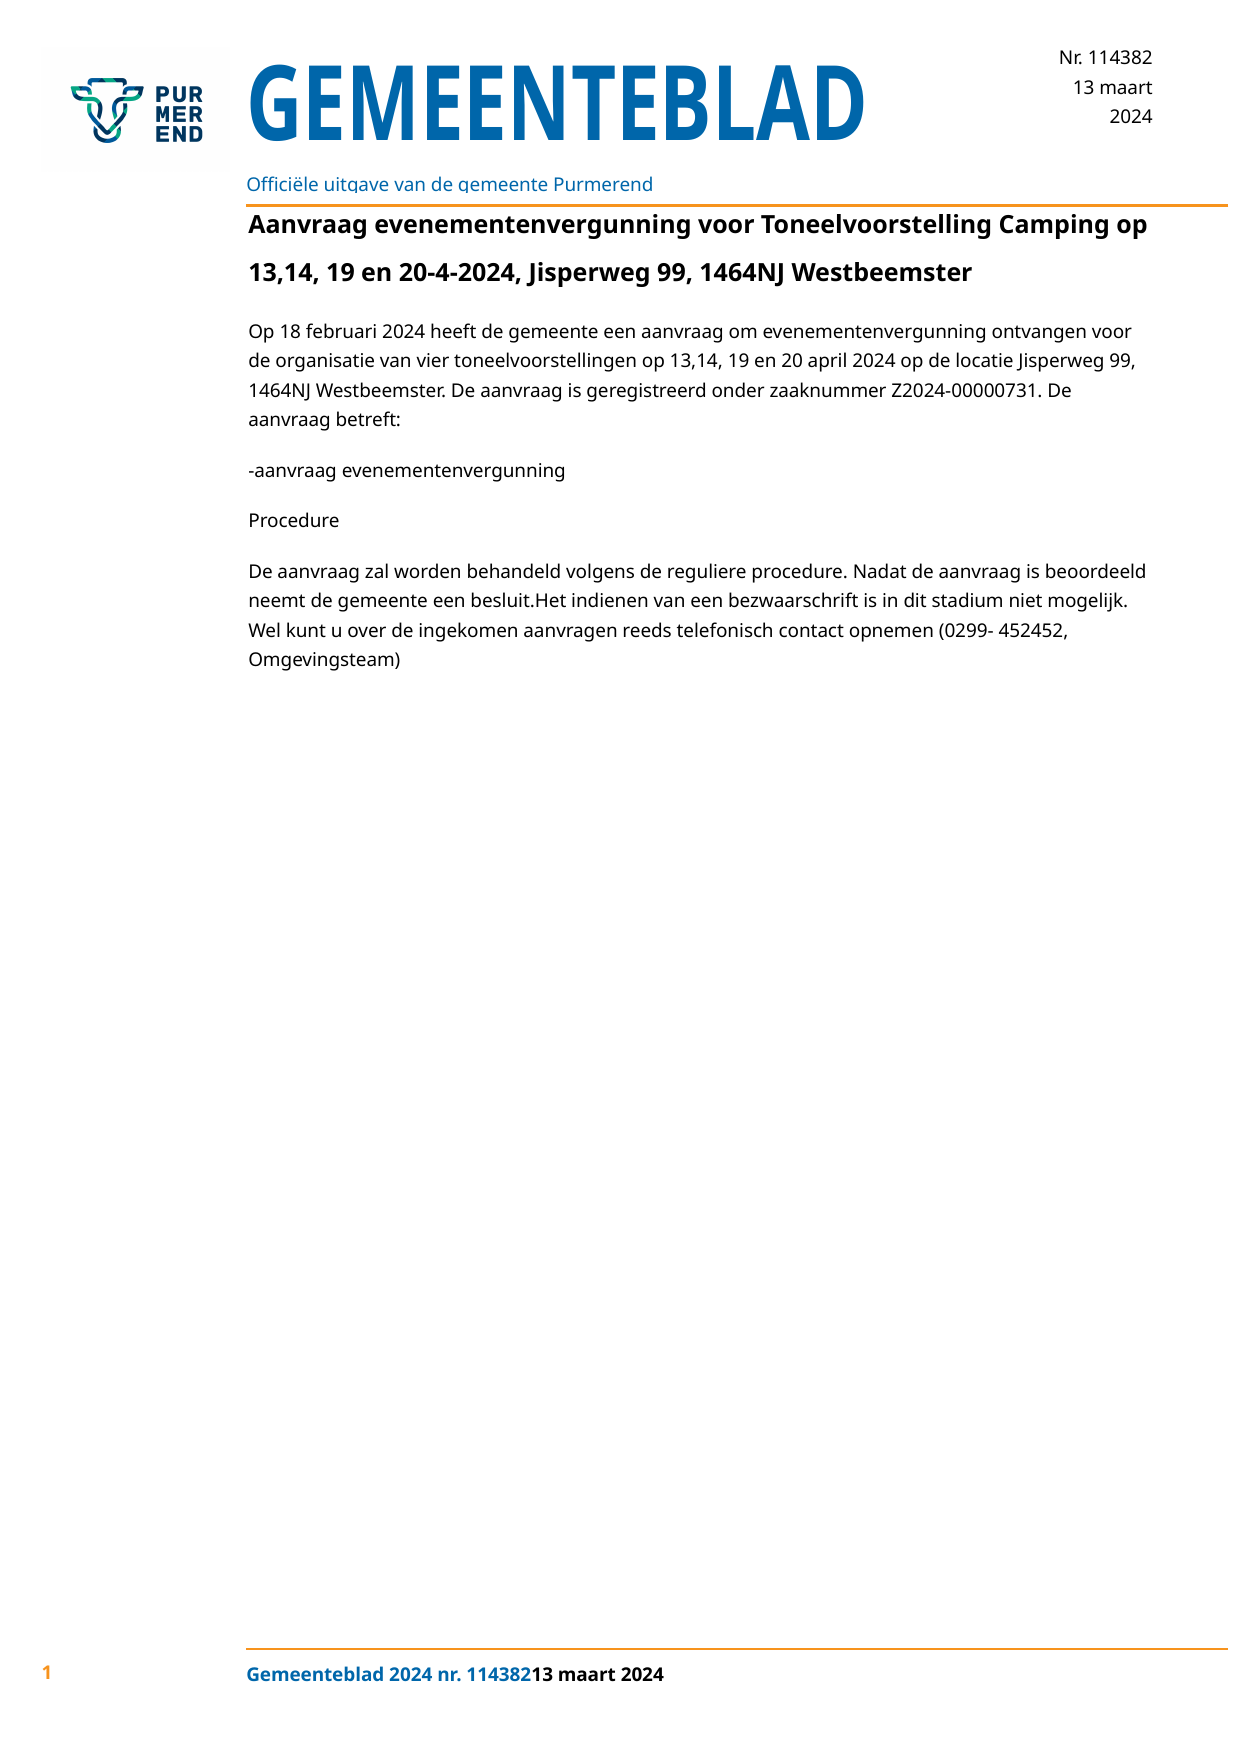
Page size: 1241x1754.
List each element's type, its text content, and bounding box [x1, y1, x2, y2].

text Aanvraag evenementenvergunning voor Toneelvoorstelling Camping op 13,14, 19 en 20-4-2024, Jisperweg 99, 1464NJ Westbeemster [248, 207, 1152, 288]
text Procedure [248, 507, 1152, 533]
text De aanvraag zal worden behandeld volgens de reguliere procedure. Nadat de aanvraag is beoordeeld neemt de gemeente een besluit.Het indienen van een bezwaarschrift is in dit stadium niet mogelijk. Wel kunt u over de ingekomen aanvragen reeds telefonisch contact opnemen (0299- 452452, Omgevingsteam) [248, 558, 1152, 672]
text Op 18 februari 2024 heeft de gemeente een aanvraag om evenementenvergunning ontvangen voor de organisatie van vier toneelvoorstellingen op 13,14, 19 en 20 april 2024 op de locatie Jisperweg 99, 1464NJ Westbeemster. De aanvraag is geregistreerd onder zaaknummer Z2024-00000731. De aanvraag betreft: [248, 318, 1152, 432]
picture [41, 47, 231, 172]
text -aanvraag evenementenvergunning [248, 457, 1152, 483]
